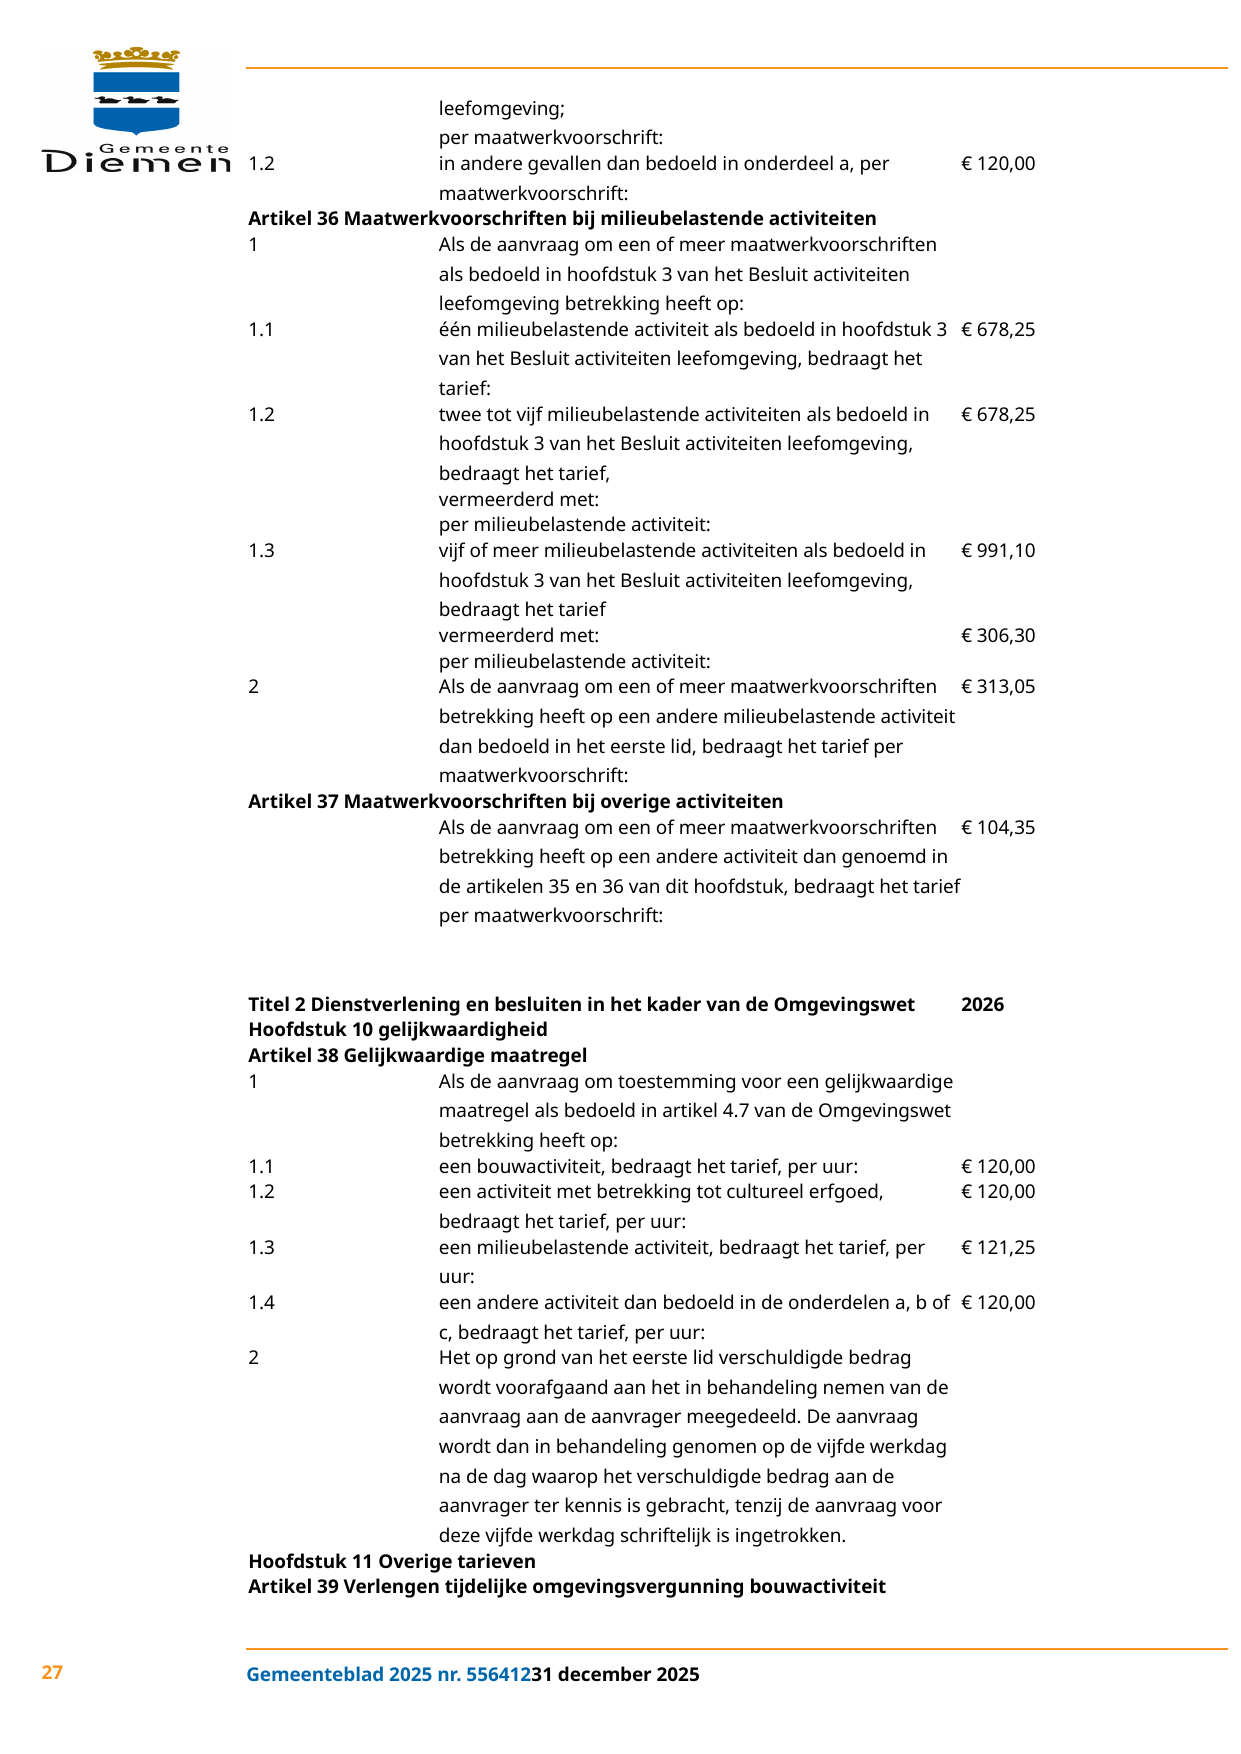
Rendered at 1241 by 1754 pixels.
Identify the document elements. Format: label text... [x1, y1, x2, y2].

table_cell € 678,25 [961, 316, 1152, 401]
table_cell 1.3 [248, 537, 439, 622]
table_cell een bouwactiviteit, bedraagt het tarief, per uur: [439, 1153, 961, 1179]
table_cell [961, 788, 1152, 814]
table_cell [248, 814, 439, 928]
table_cell [961, 1042, 1152, 1068]
table_cell [248, 648, 439, 674]
table_cell [248, 486, 439, 512]
table_cell 1 [248, 231, 439, 316]
table_cell leefomgeving; per maatwerkvoorschrift: [439, 95, 961, 150]
table_cell 2 [248, 674, 439, 788]
table_cell 1.4 [248, 1289, 439, 1344]
table_cell € 120,00 [961, 1153, 1152, 1179]
table_cell Artikel 37 Maatwerkvoorschriften bij overige activiteiten [248, 788, 961, 814]
table_cell vijf of meer milieubelastende activiteiten als bedoeld in hoofdstuk 3 van het Besluit activiteiten leefomgeving, bedraagt het tarief [439, 537, 961, 622]
table_header Titel 2 Dienstverlening en besluiten in het kader van de Omgevingswet [248, 991, 961, 1017]
table_header 2026 [961, 991, 1152, 1017]
table_cell [961, 205, 1152, 231]
table_cell € 104,35 [961, 814, 1152, 928]
table_cell € 120,00 [961, 1179, 1152, 1234]
table_cell Artikel 39 Verlengen tijdelijke omgevingsvergunning bouwactiviteit [248, 1574, 961, 1599]
table_cell [961, 512, 1152, 537]
table_cell € 121,25 [961, 1234, 1152, 1289]
table_cell [248, 512, 439, 537]
table_cell [248, 622, 439, 648]
table_cell 1.1 [248, 316, 439, 401]
table_cell een milieubelastende activiteit, bedraagt het tarief, per uur: [439, 1234, 961, 1289]
picture [41, 47, 231, 172]
table_cell [961, 1548, 1152, 1573]
table_cell Als de aanvraag om een of meer maatwerkvoorschriften betrekking heeft op een andere milieubelastende activiteit dan bedoeld in het eerste lid, bedraagt het tarief per maatwerkvoorschrift: [439, 674, 961, 788]
table_cell Als de aanvraag om een of meer maatwerkvoorschriften als bedoeld in hoofdstuk 3 van het Besluit activiteiten leefomgeving betrekking heeft op: [439, 231, 961, 316]
table_cell Als de aanvraag om een of meer maatwerkvoorschriften betrekking heeft op een andere activiteit dan genoemd in de artikelen 35 en 36 van dit hoofdstuk, bedraagt het tarief per maatwerkvoorschrift: [439, 814, 961, 928]
table_cell 1.2 [248, 1179, 439, 1234]
table_cell Hoofdstuk 10 gelijkwaardigheid [248, 1017, 961, 1042]
table_cell een activiteit met betrekking tot cultureel erfgoed, bedraagt het tarief, per uur: [439, 1179, 961, 1234]
table_cell twee tot vijf milieubelastende activiteiten als bedoeld in hoofdstuk 3 van het Besluit activiteiten leefomgeving, bedraagt het tarief, [439, 401, 961, 486]
table_cell € 120,00 [961, 150, 1152, 205]
table_cell een andere activiteit dan bedoeld in de onderdelen a, b of c, bedraagt het tarief, per uur: [439, 1289, 961, 1344]
table_cell 1 [248, 1068, 439, 1153]
table_cell 1.2 [248, 150, 439, 205]
table_cell per milieubelastende activiteit: [439, 512, 961, 537]
table_cell [961, 1068, 1152, 1153]
table_cell Het op grond van het eerste lid verschuldigde bedrag wordt voorafgaand aan het in behandeling nemen van de aanvraag aan de aanvrager meegedeeld. De aanvraag wordt dan in behandeling genomen op de vijfde werkdag na de dag waarop het verschuldigde bedrag aan de aanvrager ter kennis is gebracht, tenzij de aanvraag voor deze vijfde werkdag schriftelijk is ingetrokken. [439, 1345, 961, 1548]
table_cell één milieubelastende activiteit als bedoeld in hoofdstuk 3 van het Besluit activiteiten leefomgeving, bedraagt het tarief: [439, 316, 961, 401]
table_cell vermeerderd met: [439, 486, 961, 512]
table_cell 1.3 [248, 1234, 439, 1289]
table_cell Artikel 36 Maatwerkvoorschriften bij milieubelastende activiteiten [248, 205, 961, 231]
table_cell € 313,05 [961, 674, 1152, 788]
table_cell [961, 95, 1152, 150]
table_cell € 306,30 [961, 622, 1152, 648]
table_cell € 991,10 [961, 537, 1152, 622]
table_cell [961, 1017, 1152, 1042]
table_cell Hoofdstuk 11 Overige tarieven [248, 1548, 961, 1573]
table_cell 1.2 [248, 401, 439, 486]
table_cell [961, 1345, 1152, 1548]
table_cell [961, 486, 1152, 512]
table_cell 2 [248, 1345, 439, 1548]
table_cell € 678,25 [961, 401, 1152, 486]
table_cell vermeerderd met: [439, 622, 961, 648]
table_cell 1.1 [248, 1153, 439, 1179]
table_cell € 120,00 [961, 1289, 1152, 1344]
table_cell in andere gevallen dan bedoeld in onderdeel a, per maatwerkvoorschrift: [439, 150, 961, 205]
table_cell [961, 231, 1152, 316]
table_cell [248, 95, 439, 150]
table_cell per milieubelastende activiteit: [439, 648, 961, 674]
table_cell [961, 648, 1152, 674]
table_cell Als de aanvraag om toestemming voor een gelijkwaardige maatregel als bedoeld in artikel 4.7 van de Omgevingswet betrekking heeft op: [439, 1068, 961, 1153]
table_cell Artikel 38 Gelijkwaardige maatregel [248, 1042, 961, 1068]
table_cell [961, 1574, 1152, 1599]
